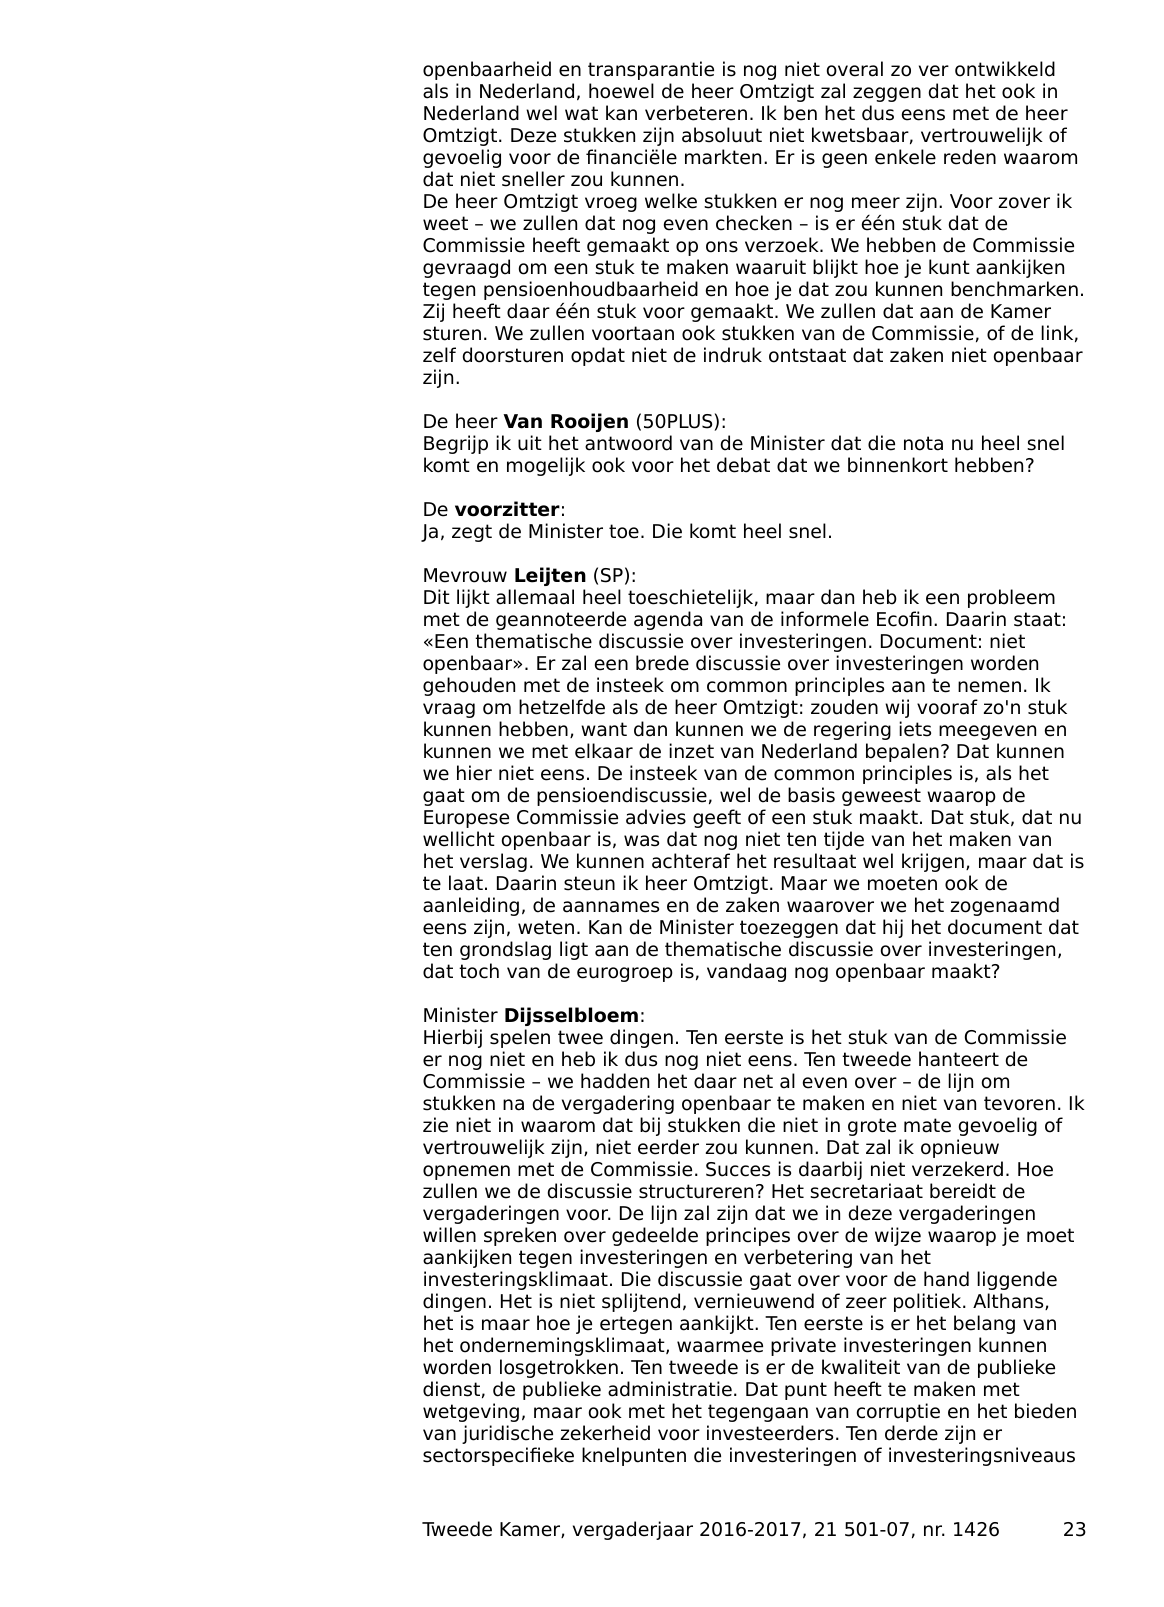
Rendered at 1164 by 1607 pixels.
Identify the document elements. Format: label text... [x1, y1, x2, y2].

text De voorzitter: [422, 499, 1087, 521]
text Minister Dijsselbloem: [422, 1005, 1087, 1027]
text openbaarheid en transparantie is nog niet overal zo ver ontwikkeld als in Nederland, hoewel de heer Omtzigt zal zeggen dat het ook in Nederland wel wat kan verbeteren. Ik ben het dus eens met de heer Omtzigt. Deze stukken zijn absoluut niet kwetsbaar, vertrouwelijk of gevoelig voor de financiële markten. Er is geen enkele reden waarom dat niet sneller zou kunnen. [422, 59, 1087, 191]
text De heer Omtzigt vroeg welke stukken er nog meer zijn. Voor zover ik weet – we zullen dat nog even checken – is er één stuk dat de Commissie heeft gemaakt op ons verzoek. We hebben de Commissie gevraagd om een stuk te maken waaruit blijkt hoe je kunt aankijken tegen pensioenhoudbaarheid en hoe je dat zou kunnen benchmarken. Zij heeft daar één stuk voor gemaakt. We zullen dat aan de Kamer sturen. We zullen voortaan ook stukken van de Commissie, of de link, zelf doorsturen opdat niet de indruk ontstaat dat zaken niet openbaar zijn. [422, 191, 1087, 389]
text Ja, zegt de Minister toe. Die komt heel snel. [422, 521, 1087, 543]
text Dit lijkt allemaal heel toeschietelijk, maar dan heb ik een probleem met de geannoteerde agenda van de informele Ecofin. Daarin staat: «Een thematische discussie over investeringen. Document: niet openbaar». Er zal een brede discussie over investeringen worden gehouden met de insteek om common principles aan te nemen. Ik vraag om hetzelfde als de heer Omtzigt: zouden wij vooraf zo'n stuk kunnen hebben, want dan kunnen we de regering iets meegeven en kunnen we met elkaar de inzet van Nederland bepalen? Dat kunnen we hier niet eens. De insteek van de common principles is, als het gaat om de pensioendiscussie, wel de basis geweest waarop de Europese Commissie advies geeft of een stuk maakt. Dat stuk, dat nu wellicht openbaar is, was dat nog niet ten tijde van het maken van het verslag. We kunnen achteraf het resultaat wel krijgen, maar dat is te laat. Daarin steun ik heer Omtzigt. Maar we moeten ook de aanleiding, de aannames en de zaken waarover we het zogenaamd eens zijn, weten. Kan de Minister toezeggen dat hij het document dat ten grondslag ligt aan de thematische discussie over investeringen, dat toch van de eurogroep is, vandaag nog openbaar maakt? [422, 587, 1087, 983]
text Hierbij spelen twee dingen. Ten eerste is het stuk van de Commissie er nog niet en heb ik dus nog niet eens. Ten tweede hanteert de Commissie – we hadden het daar net al even over – de lijn om stukken na de vergadering openbaar te maken en niet van tevoren. Ik zie niet in waarom dat bij stukken die niet in grote mate gevoelig of vertrouwelijk zijn, niet eerder zou kunnen. Dat zal ik opnieuw opnemen met de Commissie. Succes is daarbij niet verzekerd. Hoe zullen we de discussie structureren? Het secretariaat bereidt de vergaderingen voor. De lijn zal zijn dat we in deze vergaderingen willen spreken over gedeelde principes over de wijze waarop je moet aankijken tegen investeringen en verbetering van het investeringsklimaat. Die discussie gaat over voor de hand liggende dingen. Het is niet splijtend, vernieuwend of zeer politiek. Althans, het is maar hoe je ertegen aankijkt. Ten eerste is er het belang van het ondernemingsklimaat, waarmee private investeringen kunnen worden losgetrokken. Ten tweede is er de kwaliteit van de publieke dienst, de publieke administratie. Dat punt heeft te maken met wetgeving, maar ook met het tegengaan van corruptie en het bieden van juridische zekerheid voor investeerders. Ten derde zijn er sectorspecifieke knelpunten die investeringen of investeringsniveaus [422, 1027, 1087, 1467]
text Mevrouw Leijten (SP): [422, 565, 1087, 587]
text De heer Van Rooijen (50PLUS): [422, 411, 1087, 433]
text Begrijp ik uit het antwoord van de Minister dat die nota nu heel snel komt en mogelijk ook voor het debat dat we binnenkort hebben? [422, 433, 1087, 477]
